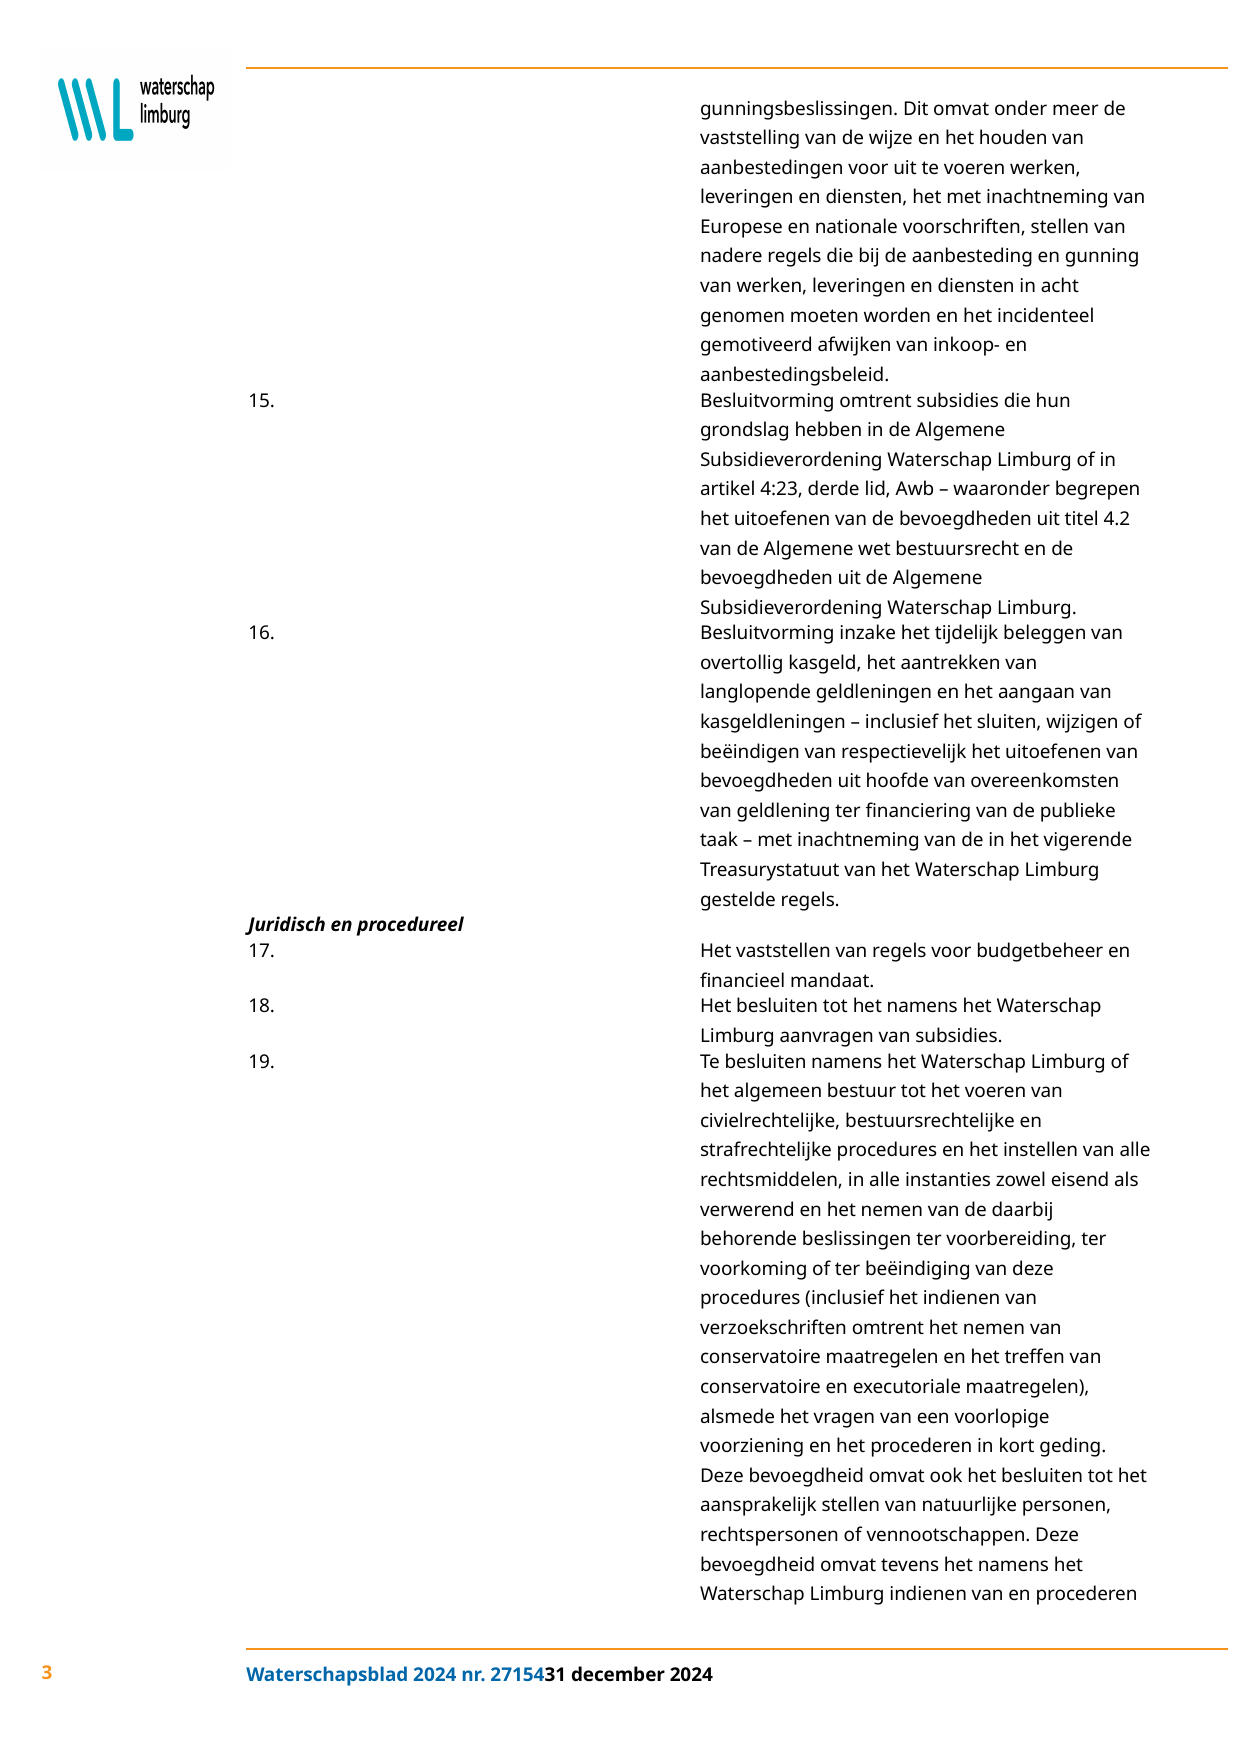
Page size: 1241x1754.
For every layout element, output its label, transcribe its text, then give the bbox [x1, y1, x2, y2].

table_cell [248, 95, 700, 387]
table_cell 17. [248, 937, 700, 993]
picture [41, 47, 231, 172]
table_cell Te besluiten namens het Waterschap Limburg of het algemeen bestuur tot het voeren van civielrechtelijke, bestuursrechtelijke en strafrechtelijke procedures en het instellen van alle rechtsmiddelen, in alle instanties zowel eisend als verwerend en het nemen van de daarbij behorende beslissingen ter voorbereiding, ter voorkoming of ter beëindiging van deze procedures (inclusief het indienen van verzoekschriften omtrent het nemen van conservatoire maatregelen en het treffen van conservatoire en executoriale maatregelen), alsmede het vragen van een voorlopige voorziening en het procederen in kort geding. Deze bevoegdheid omvat ook het besluiten tot het aansprakelijk stellen van natuurlijke personen, rechtspersonen of vennootschappen. Deze bevoegdheid omvat tevens het namens het Waterschap Limburg indienen van en procederen [700, 1048, 1152, 1606]
table_cell Juridisch en procedureel [248, 912, 1152, 937]
table_cell 18. [248, 993, 700, 1048]
table_cell 19. [248, 1048, 700, 1606]
table_cell gunningsbeslissingen. Dit omvat onder meer de vaststelling van de wijze en het houden van aanbestedingen voor uit te voeren werken, leveringen en diensten, het met inachtneming van Europese en nationale voorschriften, stellen van nadere regels die bij de aanbesteding en gunning van werken, leveringen en diensten in acht genomen moeten worden en het incidenteel gemotiveerd afwijken van inkoop- en aanbestedingsbeleid. [700, 95, 1152, 387]
table_cell Besluitvorming omtrent subsidies die hun grondslag hebben in de Algemene Subsidieverordening Waterschap Limburg of in artikel 4:23, derde lid, Awb – waaronder begrepen het uitoefenen van de bevoegdheden uit titel 4.2 van de Algemene wet bestuursrecht en de bevoegdheden uit de Algemene Subsidieverordening Waterschap Limburg. [700, 387, 1152, 619]
table_cell 16. [248, 620, 700, 912]
table_cell Het besluiten tot het namens het Waterschap Limburg aanvragen van subsidies. [700, 993, 1152, 1048]
table_cell Besluitvorming inzake het tijdelijk beleggen van overtollig kasgeld, het aantrekken van langlopende geldleningen en het aangaan van kasgeldleningen – inclusief het sluiten, wijzigen of beëindigen van respectievelijk het uitoefenen van bevoegdheden uit hoofde van overeenkomsten van geldlening ter financiering van de publieke taak – met inachtneming van de in het vigerende Treasurystatuut van het Waterschap Limburg gestelde regels. [700, 620, 1152, 912]
table_cell 15. [248, 387, 700, 619]
table_cell Het vaststellen van regels voor budgetbeheer en financieel mandaat. [700, 937, 1152, 993]
